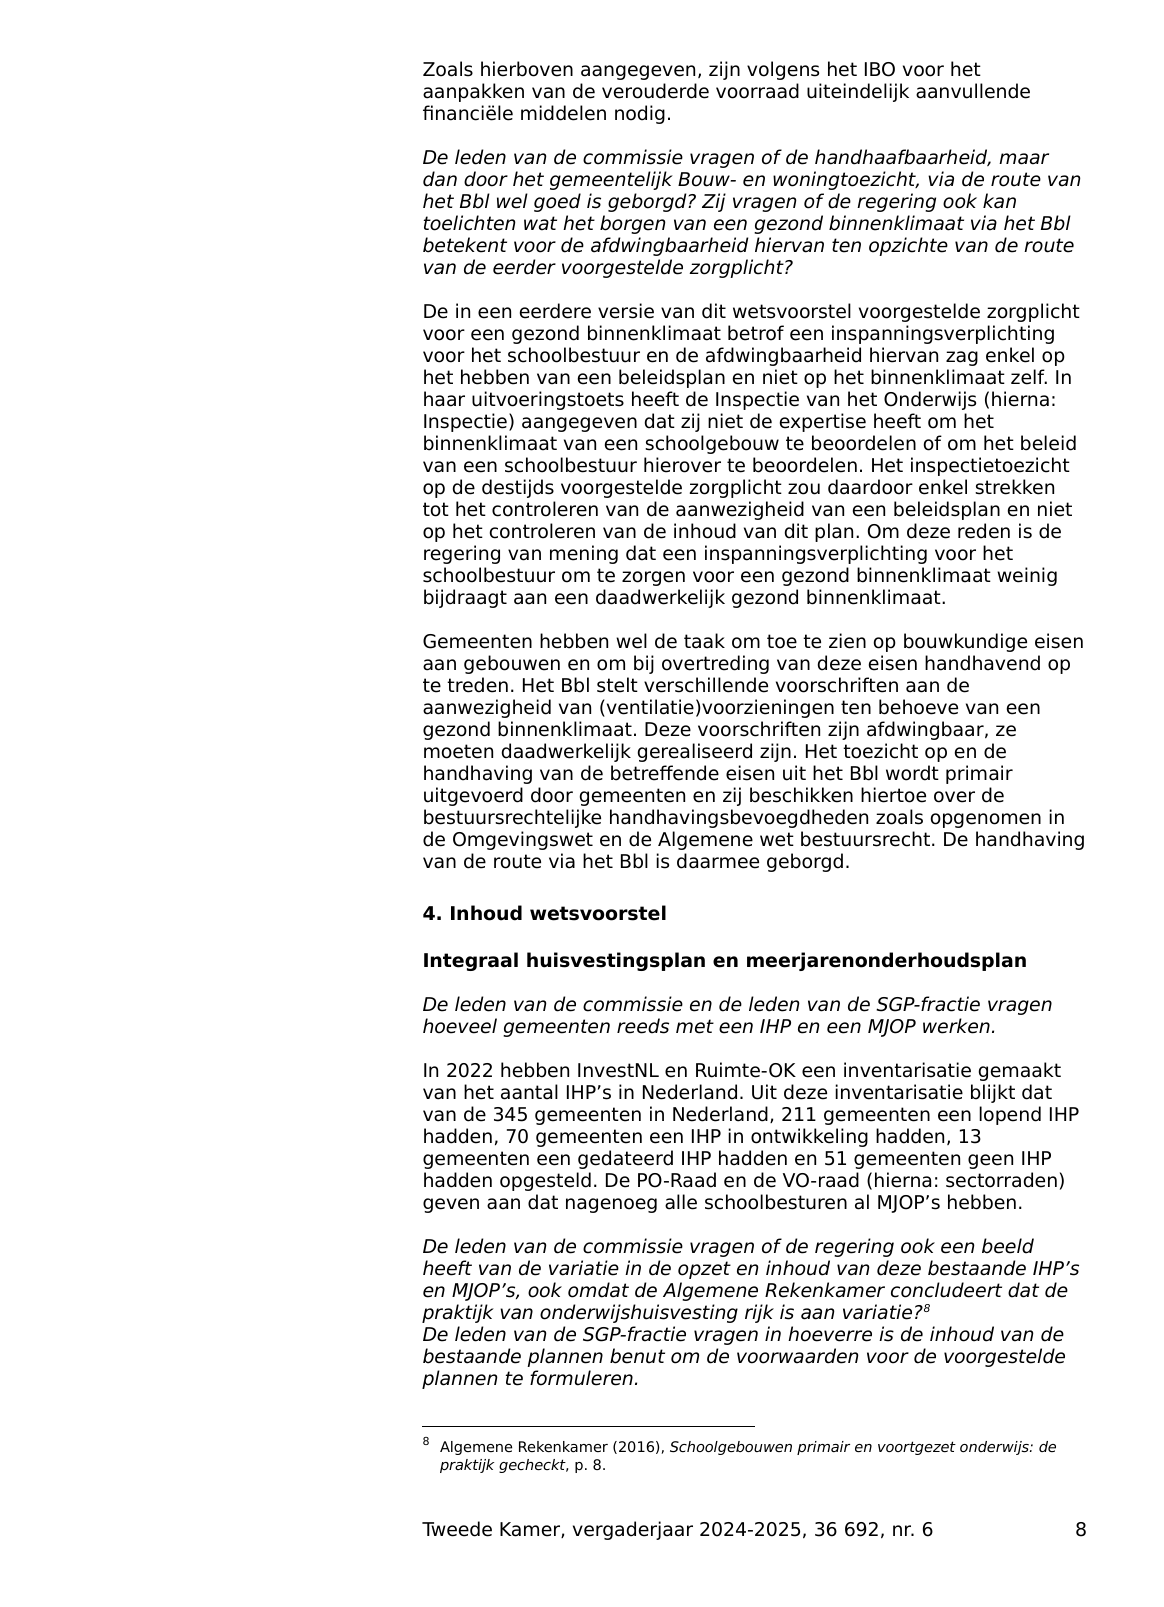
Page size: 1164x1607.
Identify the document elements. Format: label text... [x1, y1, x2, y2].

subtitle De leden van de commissie vragen of de handhaafbaarheid, maar dan door het gemeentelijk Bouw- en woningtoezicht, via de route van het Bbl wel goed is geborgd? Zij vragen of de regering ook kan toelichten wat het borgen van een gezond binnenklimaat via het Bbl betekent voor de afdwingbaarheid hiervan ten opzichte van de route van de eerder voorgestelde zorgplicht? [422, 147, 1087, 279]
text Zoals hierboven aangegeven, zijn volgens het IBO voor het aanpakken van de verouderde voorraad uiteindelijk aanvullende financiële middelen nodig. [422, 59, 1087, 125]
text Gemeenten hebben wel de taak om toe te zien op bouwkundige eisen aan gebouwen en om bij overtreding van deze eisen handhavend op te treden. Het Bbl stelt verschillende voorschriften aan de aanwezigheid van (ventilatie)voorzieningen ten behoeve van een gezond binnenklimaat. Deze voorschriften zijn afdwingbaar, ze moeten daadwerkelijk gerealiseerd zijn. Het toezicht op en de handhaving van de betreffende eisen uit het Bbl wordt primair uitgevoerd door gemeenten en zij beschikken hiertoe over de bestuursrechtelijke handhavingsbevoegdheden zoals opgenomen in de Omgevingswet en de Algemene wet bestuursrecht. De handhaving van de route via het Bbl is daarmee geborgd. [422, 631, 1087, 873]
text Algemene Rekenkamer (2016), Schoolgebouwen primair en voortgezet onderwijs: de praktijk gecheckt, p. 8. [422, 1435, 1087, 1474]
text De leden van de commissie en de leden van de SGP-fractie vragen hoeveel gemeenten reeds met een IHP en een MJOP werken. [422, 994, 1087, 1038]
text De leden van de SGP-fractie vragen in hoeverre is de inhoud van de bestaande plannen benut om de voorwaarden voor de voorgestelde plannen te formuleren. [422, 1324, 1087, 1390]
text De in een eerdere versie van dit wetsvoorstel voorgestelde zorgplicht voor een gezond binnenklimaat betrof een inspanningsverplichting voor het schoolbestuur en de afdwingbaarheid hiervan zag enkel op het hebben van een beleidsplan en niet op het binnenklimaat zelf. In haar uitvoeringstoets heeft de Inspectie van het Onderwijs (hierna: Inspectie) aangegeven dat zij niet de expertise heeft om het binnenklimaat van een schoolgebouw te beoordelen of om het beleid van een schoolbestuur hierover te beoordelen. Het inspectietoezicht op de destijds voorgestelde zorgplicht zou daardoor enkel strekken tot het controleren van de aanwezigheid van een beleidsplan en niet op het controleren van de inhoud van dit plan. Om deze reden is de regering van mening dat een inspanningsverplichting voor het schoolbestuur om te zorgen voor een gezond binnenklimaat weinig bijdraagt aan een daadwerkelijk gezond binnenklimaat. [422, 301, 1087, 609]
text In 2022 hebben InvestNL en Ruimte-OK een inventarisatie gemaakt van het aantal IHP’s in Nederland. Uit deze inventarisatie blijkt dat van de 345 gemeenten in Nederland, 211 gemeenten een lopend IHP hadden, 70 gemeenten een IHP in ontwikkeling hadden, 13 gemeenten een gedateerd IHP hadden en 51 gemeenten geen IHP hadden opgesteld. De PO-Raad en de VO-raad (hierna: sectorraden) geven aan dat nagenoeg alle schoolbesturen al MJOP’s hebben. [422, 1060, 1087, 1214]
subtitle Integraal huisvestingsplan en meerjarenonderhoudsplan [422, 950, 1087, 972]
subtitle 4. Inhoud wetsvoorstel [422, 903, 1087, 925]
text De leden van de commissie vragen of de regering ook een beeld heeft van de variatie in de opzet en inhoud van deze bestaande IHP’s en MJOP’s, ook omdat de Algemene Rekenkamer concludeert dat de praktijk van onderwijshuisvesting rijk is aan variatie? [422, 1236, 1087, 1324]
